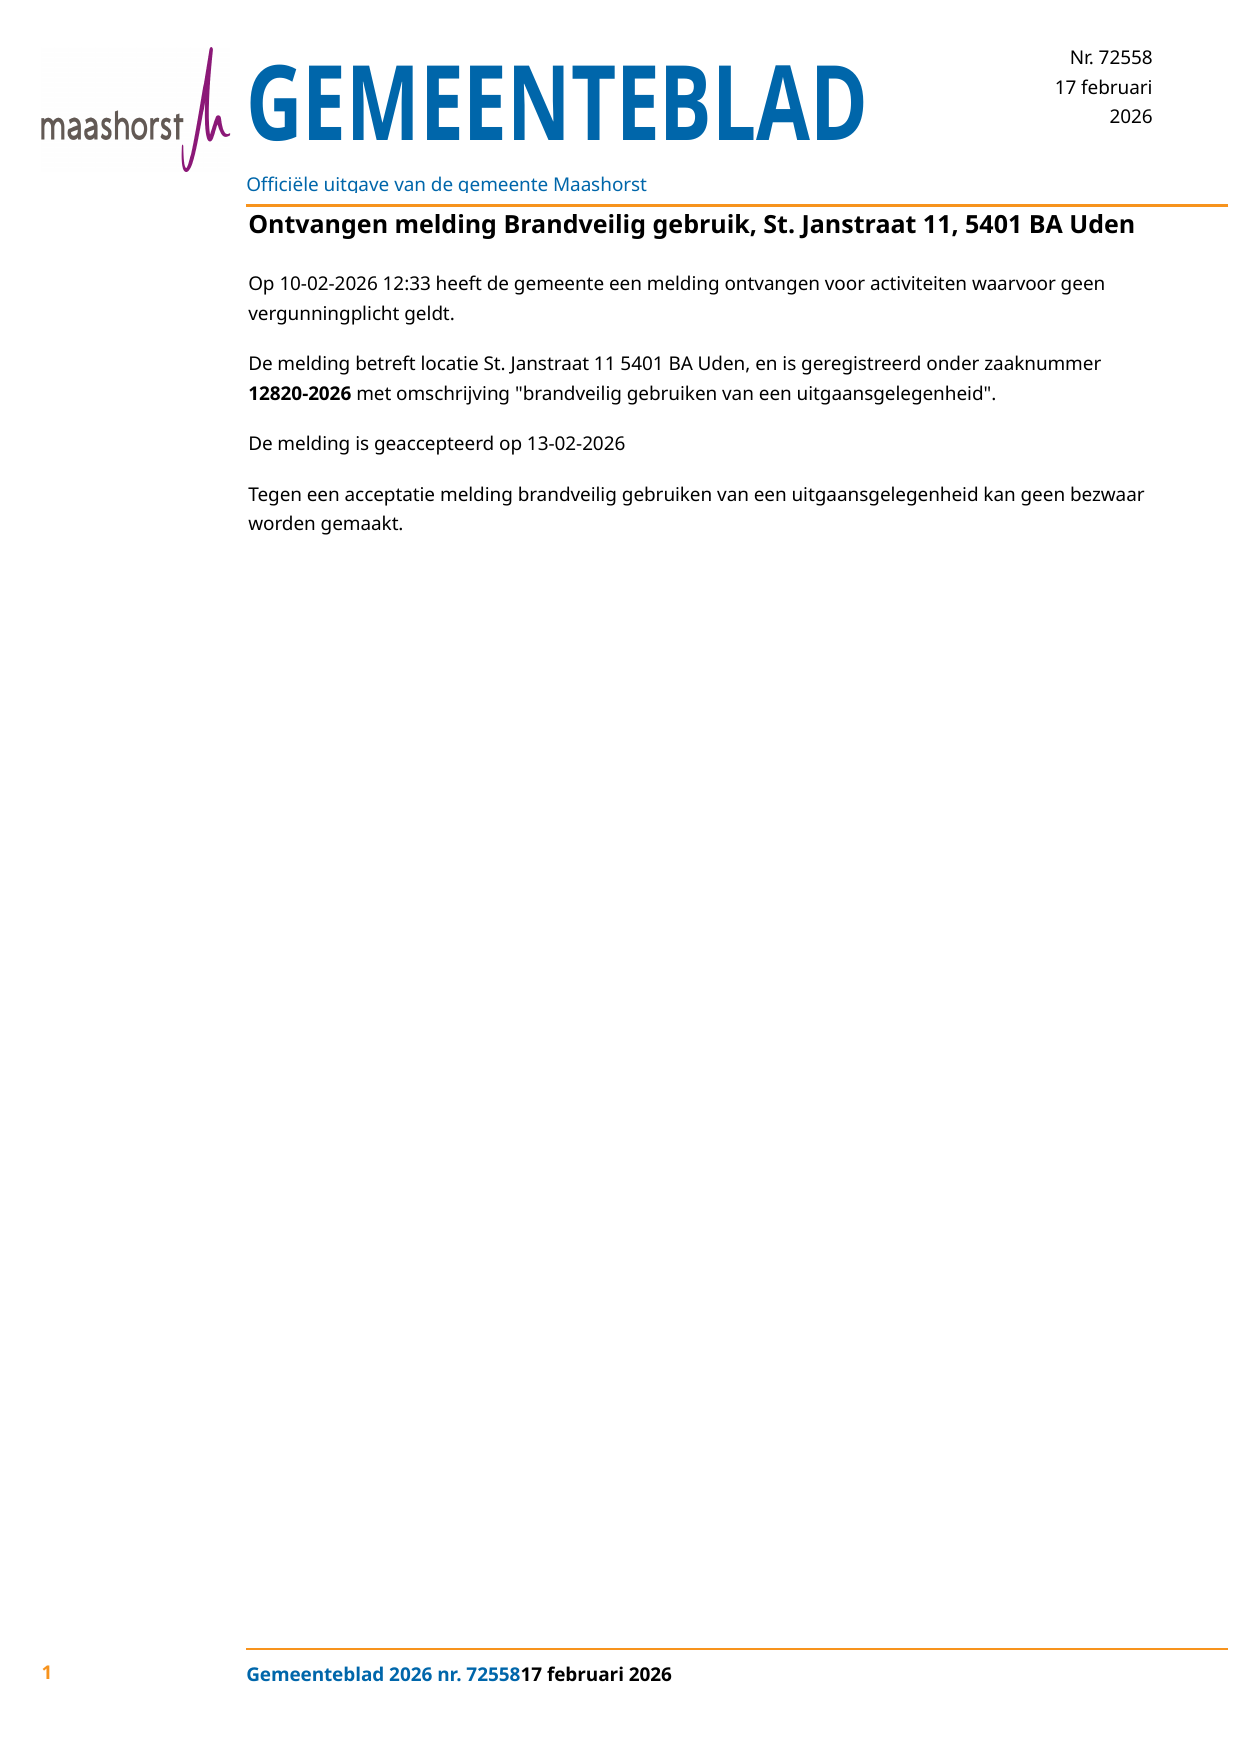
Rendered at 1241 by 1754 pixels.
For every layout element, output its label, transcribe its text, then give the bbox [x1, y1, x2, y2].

picture [41, 47, 231, 172]
text Tegen een acceptatie melding brandveilig gebruiken van een uitgaansgelegenheid kan geen bezwaar worden gemaakt. [248, 481, 1152, 536]
text Ontvangen melding Brandveilig gebruik, St. Janstraat 11, 5401 BA Uden [248, 207, 1152, 241]
text Op 10-02-2026 12:33 heeft de gemeente een melding ontvangen voor activiteiten waarvoor geen vergunningplicht geldt. [248, 270, 1152, 326]
text De melding is geaccepteerd op 13-02-2026 [248, 430, 1152, 456]
text De melding betreft locatie St. Janstraat 11 5401 BA Uden, en is geregistreerd onder zaaknummer 12820-2026 met omschrijving "brandveilig gebruiken van een uitgaansgelegenheid". [248, 350, 1152, 406]
